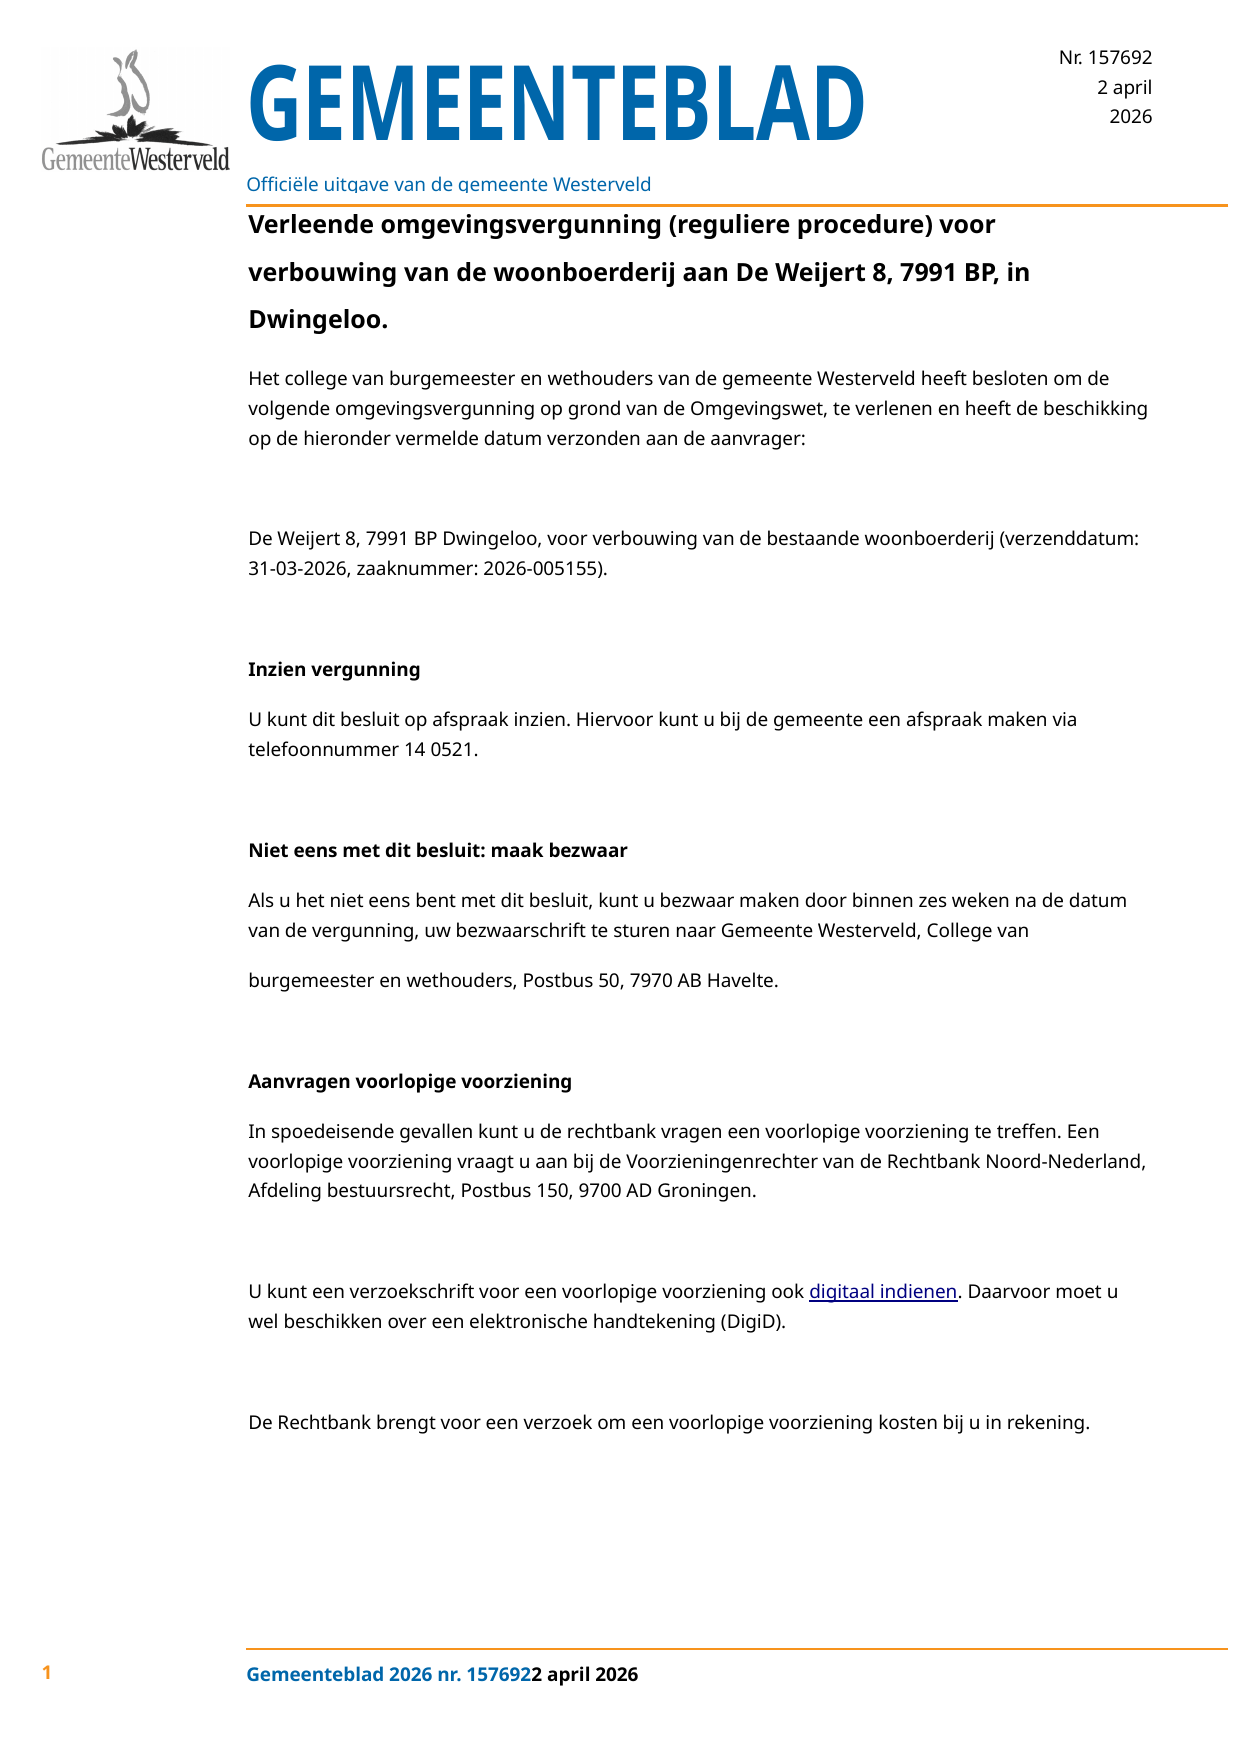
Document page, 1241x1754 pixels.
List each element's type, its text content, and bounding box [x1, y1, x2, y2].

text Als u het niet eens bent met dit besluit, kunt u bezwaar maken door binnen zes weken na de datum van de vergunning, uw bezwaarschrift te sturen naar Gemeente Westerveld, College van [248, 887, 1152, 942]
text U kunt dit besluit op afspraak inzien. Hiervoor kunt u bij de gemeente een afspraak maken via telefoonnummer 14 0521. [248, 706, 1152, 762]
text Inzien vergunning [248, 656, 1152, 682]
text Verleende omgevingsvergunning (reguliere procedure) voor verbouwing van de woonboerderij aan De Weijert 8, 7991 BP, in Dwingeloo. [248, 207, 1152, 336]
text Het college van burgemeester en wethouders van de gemeente Westerveld heeft besloten om de volgende omgevingsvergunning op grond van de Omgevingswet, te verlenen en heeft de beschikking op de hieronder vermelde datum verzonden aan de aanvrager: [248, 366, 1152, 450]
text Aanvragen voorlopige voorziening [248, 1068, 1152, 1094]
text In spoedeisende gevallen kunt u de rechtbank vragen een voorlopige voorziening te treffen. Een voorlopige voorziening vraagt u aan bij de Voorzieningenrechter van de Rechtbank Noord-Nederland, Afdeling bestuursrecht, Postbus 150, 9700 AD Groningen. [248, 1118, 1152, 1203]
text U kunt een verzoekschrift voor een voorlopige voorziening ook digitaal indienen. Daarvoor moet u wel beschikken over een elektronische handtekening (DigiD). [248, 1278, 1152, 1334]
text burgemeester en wethouders, Postbus 50, 7970 AB Havelte. [248, 967, 1152, 993]
text Niet eens met dit besluit: maak bezwaar [248, 837, 1152, 862]
text De Weijert 8, 7991 BP Dwingeloo, voor verbouwing van de bestaande woonboerderij (verzenddatum: 31-03-2026, zaaknummer: 2026-005155). [248, 526, 1152, 581]
picture [41, 47, 231, 172]
text De Rechtbank brengt voor een verzoek om een voorlopige voorziening kosten bij u in rekening. [248, 1409, 1152, 1434]
